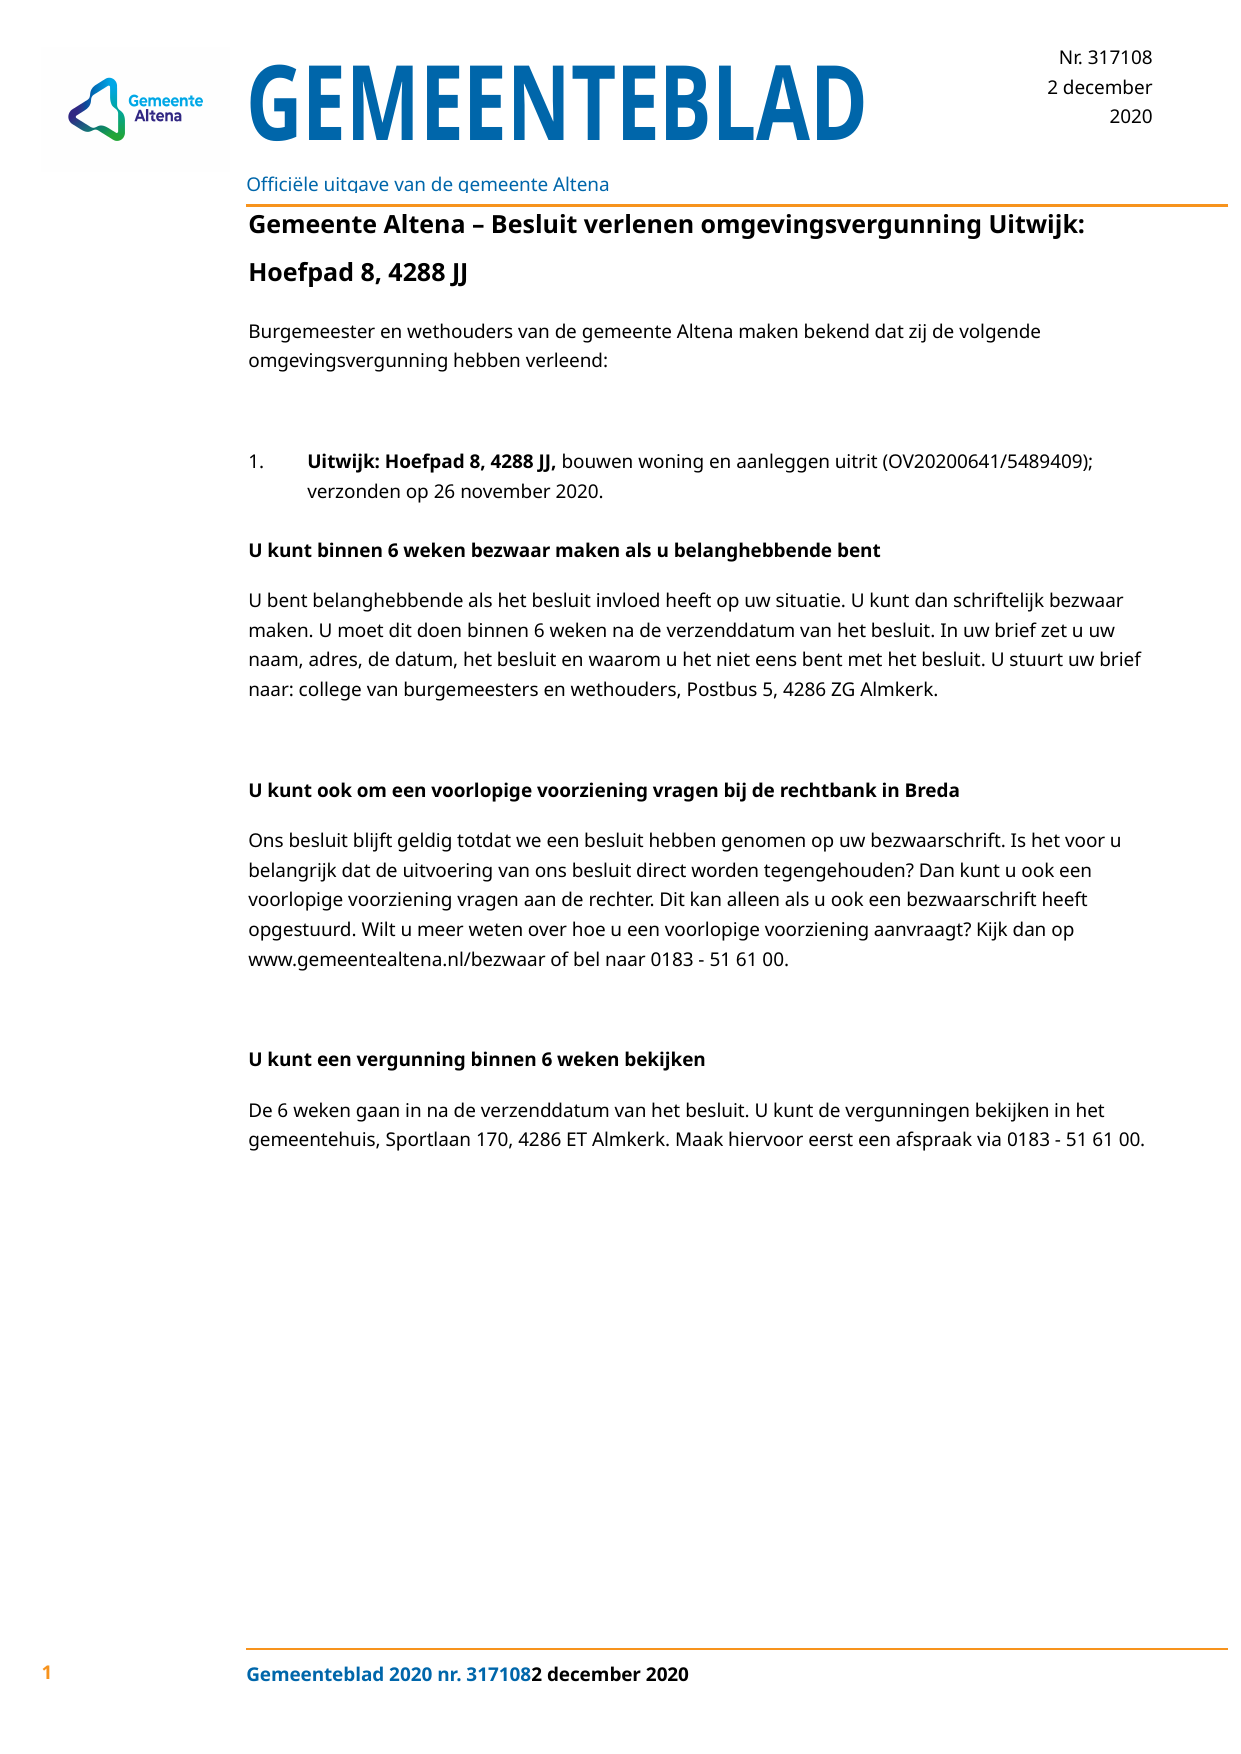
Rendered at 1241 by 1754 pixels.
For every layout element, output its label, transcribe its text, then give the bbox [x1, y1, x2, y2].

text Ons besluit blijft geldig totdat we een besluit hebben genomen op uw bezwaarschrift. Is het voor u belangrijk dat de uitvoering van ons besluit direct worden tegengehouden? Dan kunt u ook een voorlopige voorziening vragen aan de rechter. Dit kan alleen als u ook een bezwaarschrift heeft opgestuurd. Wilt u meer weten over hoe u een voorlopige voorziening aanvraagt? Kijk dan op www.gemeentealtena.nl/bezwaar of bel naar 0183 - 51 61 00. [248, 827, 1152, 972]
text U kunt een vergunning binnen 6 weken bekijken [248, 1047, 1152, 1072]
text Gemeente Altena – Besluit verlenen omgevingsvergunning Uitwijk: Hoefpad 8, 4288 JJ [248, 207, 1152, 288]
text De 6 weken gaan in na de verzenddatum van het besluit. U kunt de vergunningen bekijken in het gemeentehuis, Sportlaan 170, 4286 ET Almkerk. Maak hiervoor eerst een afspraak via 0183 - 51 61 00. [248, 1097, 1152, 1152]
picture [41, 47, 231, 172]
text Burgemeester en wethouders van de gemeente Altena maken bekend dat zij de volgende omgevingsvergunning hebben verleend: [248, 318, 1152, 373]
text U kunt binnen 6 weken bezwaar maken als u belanghebbende bent [248, 537, 1152, 563]
text U bent belanghebbende als het besluit invloed heeft op uw situatie. U kunt dan schriftelijk bezwaar maken. U moet dit doen binnen 6 weken na de verzenddatum van het besluit. In uw brief zet u uw naam, adres, de datum, het besluit en waarom u het niet eens bent met het besluit. U stuurt uw brief naar: college van burgemeesters en wethouders, Postbus 5, 4286 ZG Almkerk. [248, 587, 1152, 702]
list Uitwijk: Hoefpad 8, 4288 JJ, bouwen woning en aanleggen uitrit (OV20200641/5489409); verzonden op 26 november 2020. [248, 448, 1152, 504]
text U kunt ook om een voorlopige voorziening vragen bij de rechtbank in Breda [248, 777, 1152, 803]
